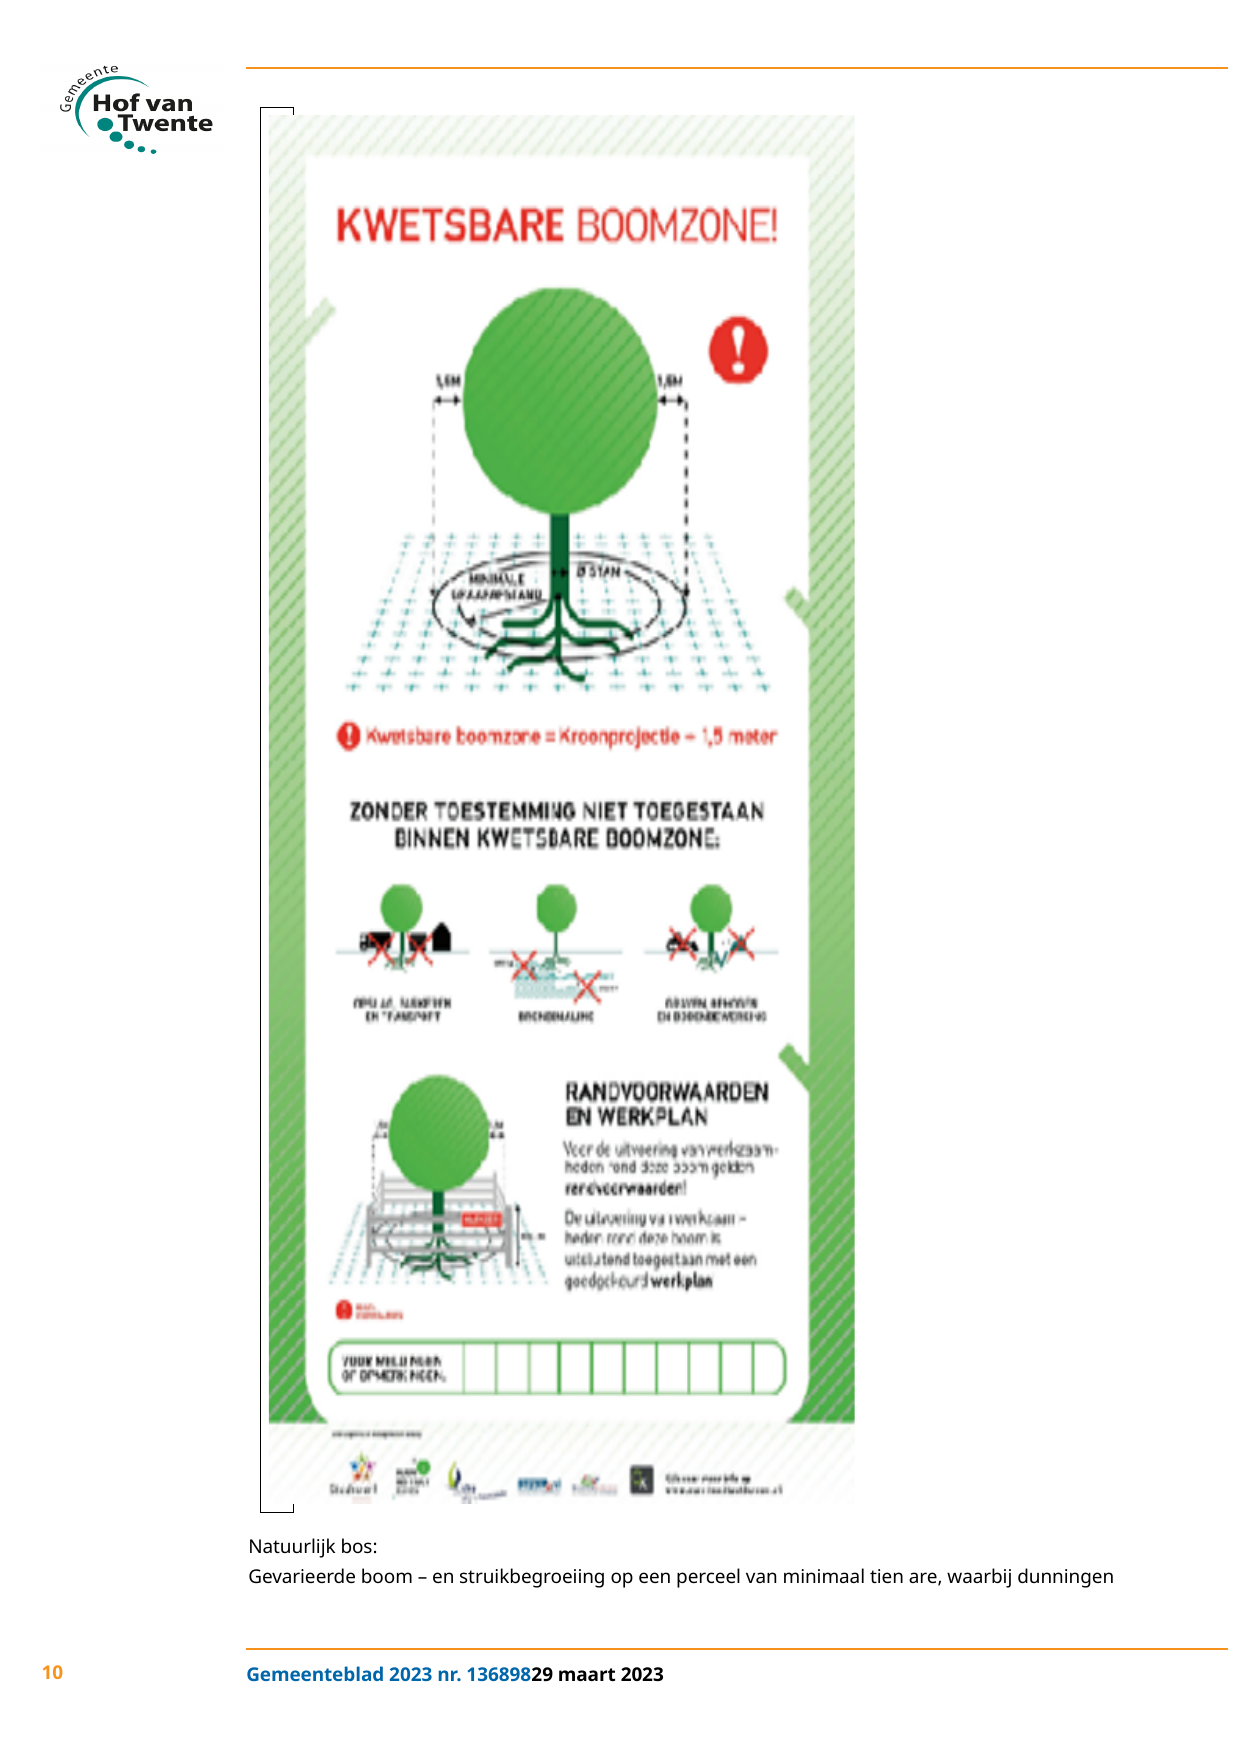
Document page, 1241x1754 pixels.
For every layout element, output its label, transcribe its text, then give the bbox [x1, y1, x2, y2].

text Gevarieerde boom – en struikbegroeiing op een perceel van minimaal tien are, waarbij dunningen [248, 1563, 1152, 1589]
picture [41, 47, 231, 172]
text Natuurlijk bos: [248, 1534, 1152, 1559]
picture [268, 115, 855, 1504]
